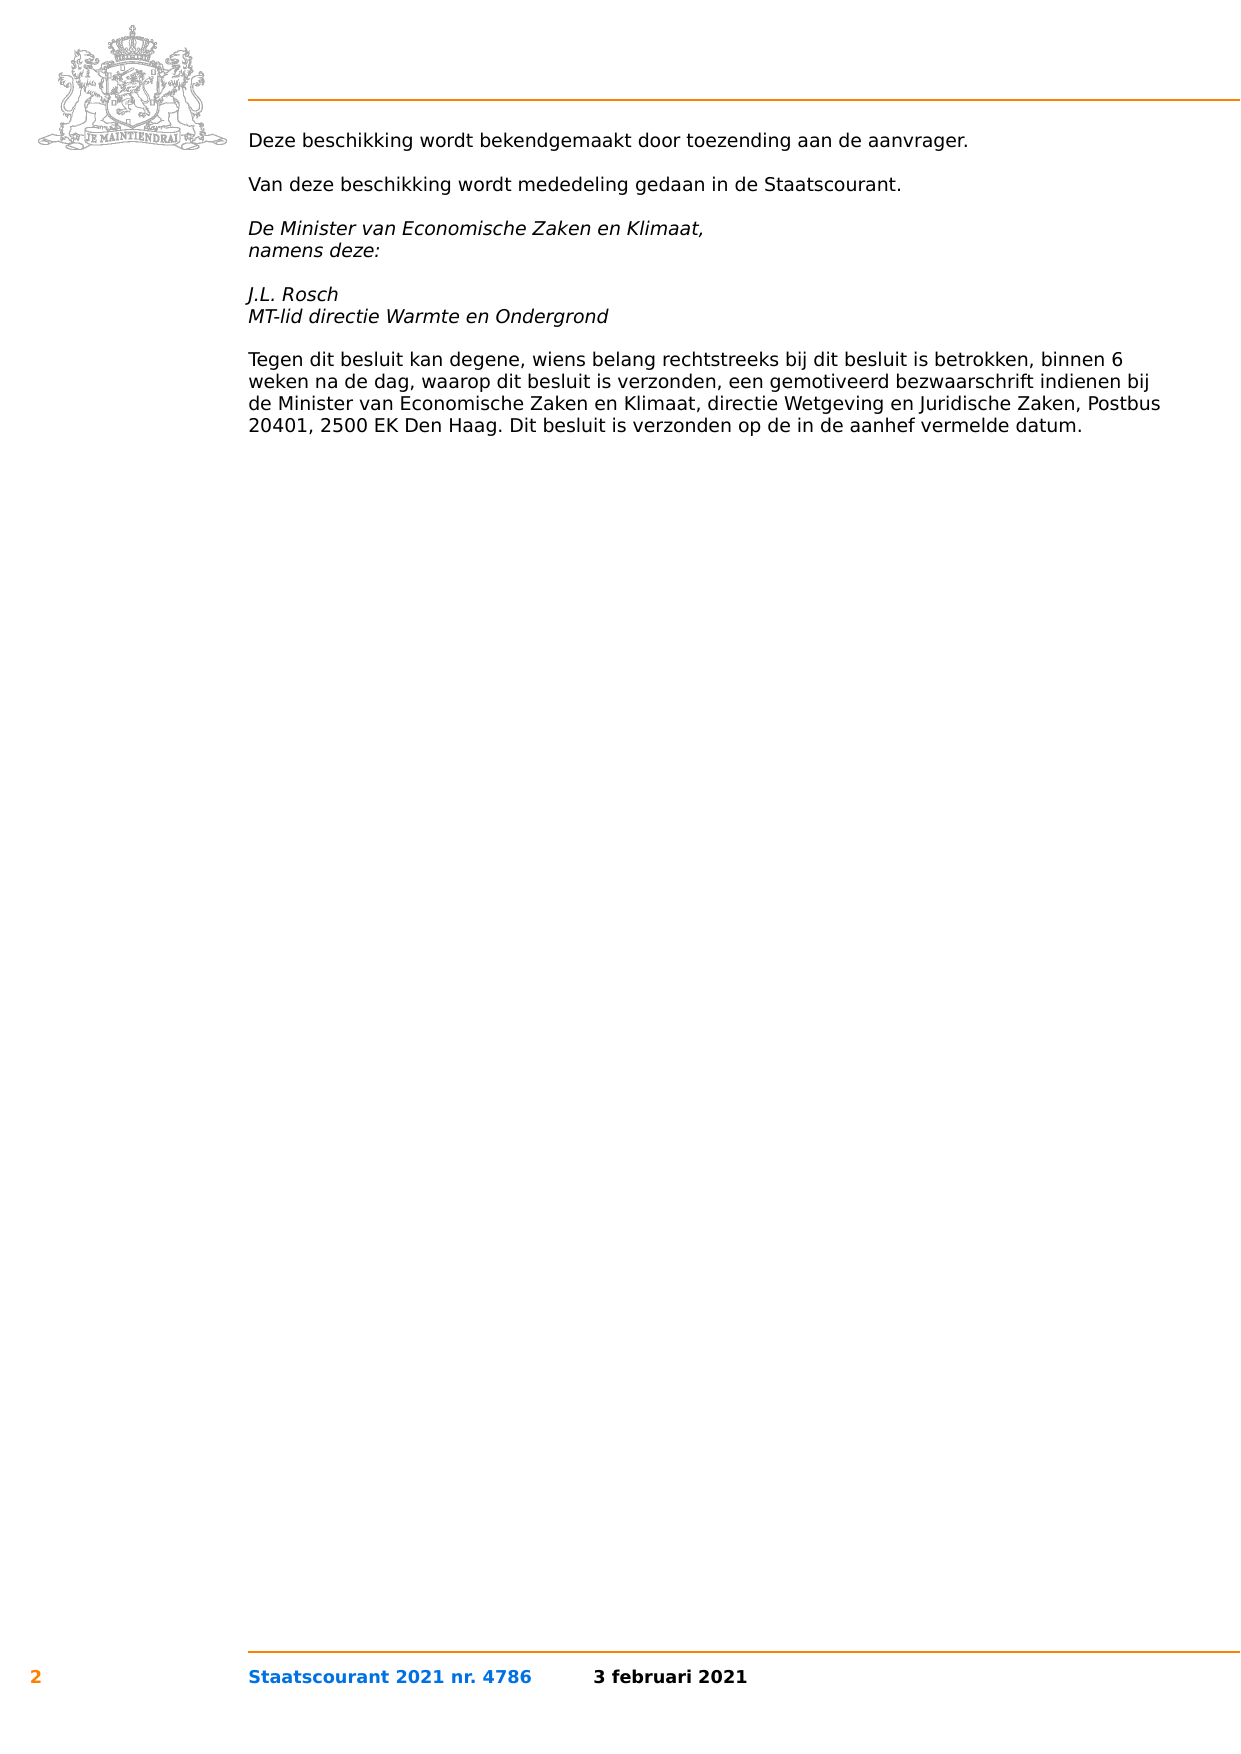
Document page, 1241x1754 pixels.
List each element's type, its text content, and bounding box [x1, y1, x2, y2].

text Tegen dit besluit kan degene, wiens belang rechtstreeks bij dit besluit is betrokken, binnen 6 weken na de dag, waarop dit besluit is verzonden, een gemotiveerd bezwaarschrift indienen bij de Minister van Economische Zaken en Klimaat, directie Wetgeving en Juridische Zaken, Postbus 20401, 2500 EK Den Haag. Dit besluit is verzonden op de in de aanhef vermelde datum. [248, 349, 1163, 437]
text Deze beschikking wordt bekendgemaakt door toezending aan de aanvrager. [248, 130, 1163, 152]
text Van deze beschikking wordt mededeling gedaan in de Staatscourant. [248, 174, 1163, 196]
text De Minister van Economische Zaken en Klimaat, namens deze: J.L. Rosch MT-lid directie Warmte en Ondergrond [248, 218, 1163, 327]
picture [38, 25, 227, 150]
